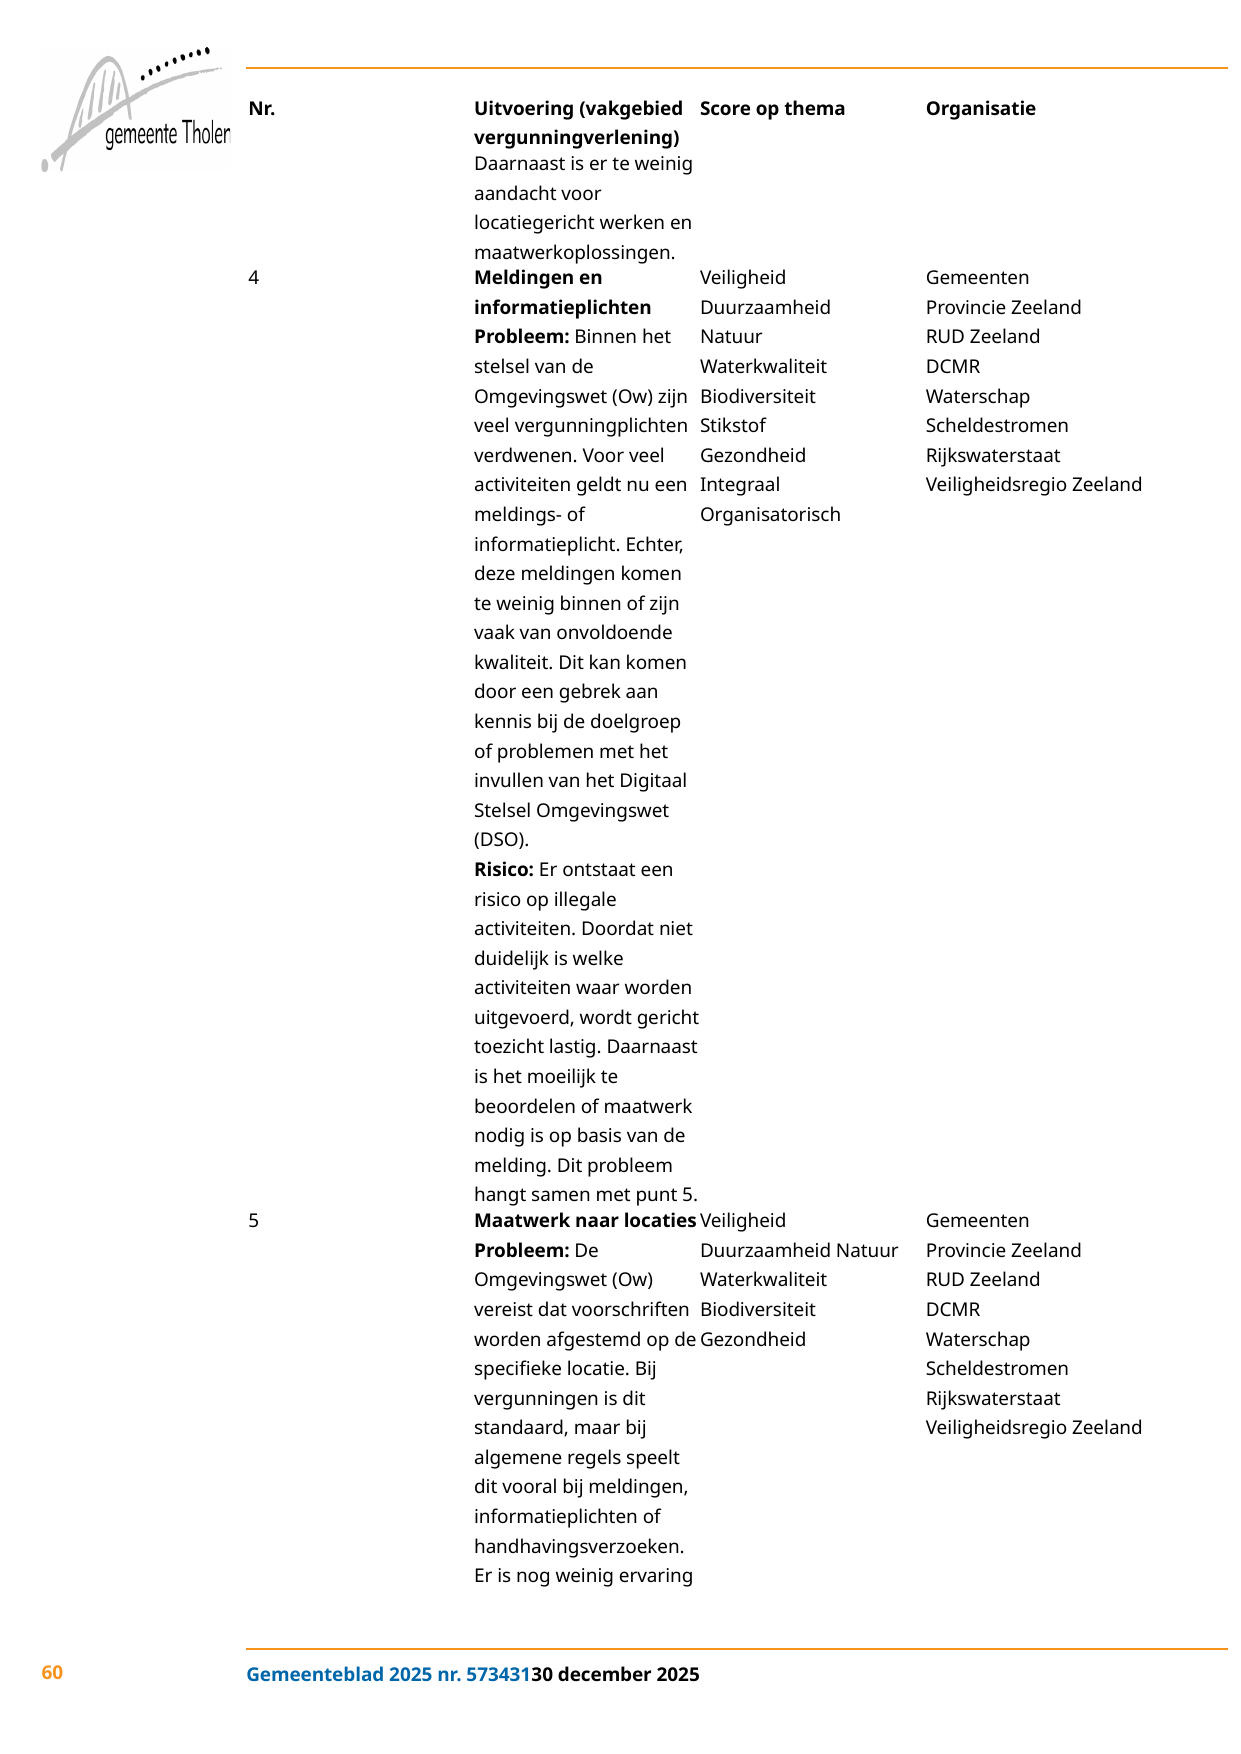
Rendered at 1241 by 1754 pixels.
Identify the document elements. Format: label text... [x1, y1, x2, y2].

table_header Nr. [248, 95, 474, 150]
table_cell Daarnaast is er te weinig aandacht voor locatiegericht werken en maatwerkoplossingen. [474, 150, 700, 264]
table_header Score op thema [700, 95, 926, 150]
table_cell [926, 150, 1152, 264]
table_cell Gemeenten Provincie Zeeland RUD Zeeland DCMR Waterschap Scheldestromen Rijkswaterstaat Veiligheidsregio Zeeland [926, 1208, 1152, 1588]
table_cell 5 [248, 1208, 474, 1588]
table_cell Meldingen en informatieplichten Probleem: Binnen het stelsel van de Omgevingswet (Ow) zijn veel vergunningplichten verdwenen. Voor veel activiteiten geldt nu een meldings- of informatieplicht. Echter, deze meldingen komen te weinig binnen of zijn vaak van onvoldoende kwaliteit. Dit kan komen door een gebrek aan kennis bij de doelgroep of problemen met het invullen van het Digitaal Stelsel Omgevingswet (DSO). Risico: Er ontstaat een risico op illegale activiteiten. Doordat niet duidelijk is welke activiteiten waar worden uitgevoerd, wordt gericht toezicht lastig. Daarnaast is het moeilijk te beoordelen of maatwerk nodig is op basis van de melding. Dit probleem hangt samen met punt 5. [474, 265, 700, 1207]
table_cell Gemeenten Provincie Zeeland RUD Zeeland DCMR Waterschap Scheldestromen Rijkswaterstaat Veiligheidsregio Zeeland [926, 265, 1152, 1207]
table_cell [700, 150, 926, 264]
table_cell 4 [248, 265, 474, 1207]
table_header Uitvoering (vakgebied vergunningverlening) [474, 95, 700, 150]
table_cell Veiligheid Duurzaamheid Natuur Waterkwaliteit Biodiversiteit Gezondheid [700, 1208, 926, 1588]
table_cell [248, 150, 474, 264]
picture [41, 47, 231, 172]
table_cell Maatwerk naar locaties Probleem: De Omgevingswet (Ow) vereist dat voorschriften worden afgestemd op de specifieke locatie. Bij vergunningen is dit standaard, maar bij algemene regels speelt dit vooral bij meldingen, informatieplichten of handhavingsverzoeken. Er is nog weinig ervaring [474, 1208, 700, 1588]
table_cell Veiligheid Duurzaamheid Natuur Waterkwaliteit Biodiversiteit Stikstof Gezondheid Integraal Organisatorisch [700, 265, 926, 1207]
table_header Organisatie [926, 95, 1152, 150]
